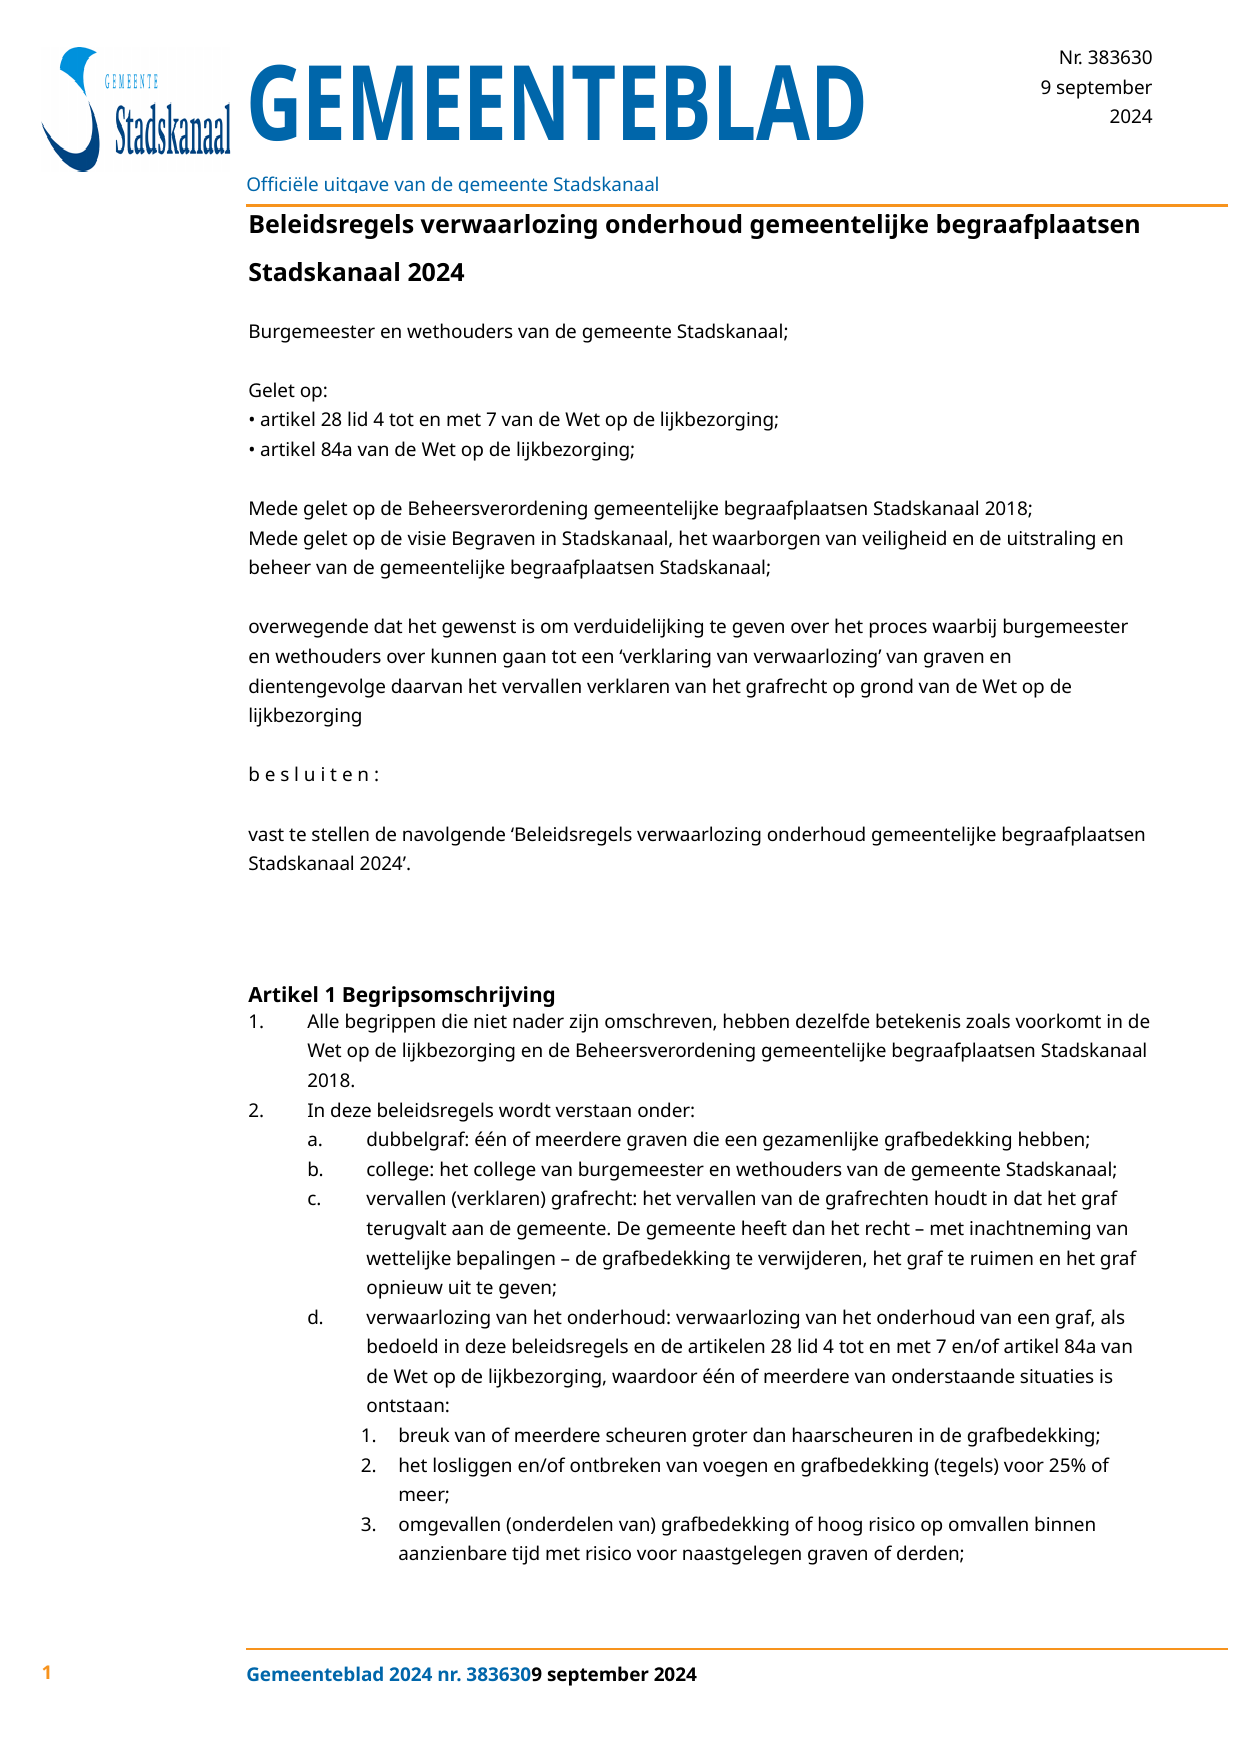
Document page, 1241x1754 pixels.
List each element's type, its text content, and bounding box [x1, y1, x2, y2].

text vast te stellen de navolgende ‘Beleidsregels verwaarlozing onderhoud gemeentelijke begraafplaatsen Stadskanaal 2024’. [248, 821, 1152, 876]
list Alle begrippen die niet nader zijn omschreven, hebben dezelfde betekenis zoals voorkomt in de Wet op de lijkbezorging en de Beheersverordening gemeentelijke begraafplaatsen Stadskanaal 2018. [248, 1008, 1152, 1093]
text b e s l u i t e n : [248, 762, 1152, 787]
list het losliggen en/of ontbreken van voegen en grafbedekking (tegels) voor 25% of meer; [361, 1452, 1152, 1507]
text Gelet op: [248, 377, 1152, 403]
text Burgemeester en wethouders van de gemeente Stadskanaal; [248, 318, 1152, 344]
list vervallen (verklaren) grafrecht: het vervallen van de grafrechten houdt in dat het graf terugvalt aan de gemeente. De gemeente heeft dan het recht – met inachtneming van wettelijke bepalingen – de grafbedekking te verwijderen, het graf te ruimen en het graf opnieuw uit te geven; [307, 1186, 1152, 1300]
text Beleidsregels verwaarlozing onderhoud gemeentelijke begraafplaatsen Stadskanaal 2024 [248, 207, 1152, 288]
list In deze beleidsregels wordt verstaan onder: [248, 1097, 1152, 1123]
list dubbelgraf: één of meerdere graven die een gezamenlijke grafbedekking hebben; [307, 1126, 1152, 1152]
text Artikel 1 Begripsomschrijving [248, 980, 1152, 1008]
text overwegende dat het gewenst is om verduidelijking te geven over het proces waarbij burgemeester en wethouders over kunnen gaan tot een ‘verklaring van verwaarlozing’ van graven en dientengevolge daarvan het vervallen verklaren van het grafrecht op grond van de Wet op de lijkbezorging [248, 614, 1152, 728]
list omgevallen (onderdelen van) grafbedekking of hoog risico op omvallen binnen aanzienbare tijd met risico voor naastgelegen graven of derden; [361, 1511, 1152, 1566]
picture [41, 47, 231, 172]
list breuk van of meerdere scheuren groter dan haarscheuren in de grafbedekking; [361, 1422, 1152, 1448]
text Mede gelet op de Beheersverordening gemeentelijke begraafplaatsen Stadskanaal 2018; [248, 495, 1152, 521]
text Mede gelet op de visie Begraven in Stadskanaal, het waarborgen van veiligheid en de uitstraling en beheer van de gemeentelijke begraafplaatsen Stadskanaal; [248, 525, 1152, 580]
text • artikel 84a van de Wet op de lijkbezorging; [248, 436, 1152, 462]
text • artikel 28 lid 4 tot en met 7 van de Wet op de lijkbezorging; [248, 407, 1152, 432]
list verwaarlozing van het onderhoud: verwaarlozing van het onderhoud van een graf, als bedoeld in deze beleidsregels en de artikelen 28 lid 4 tot en met 7 en/of artikel 84a van de Wet op de lijkbezorging, waardoor één of meerdere van onderstaande situaties is ontstaan: [307, 1304, 1152, 1418]
list college: het college van burgemeester en wethouders van de gemeente Stadskanaal; [307, 1156, 1152, 1182]
